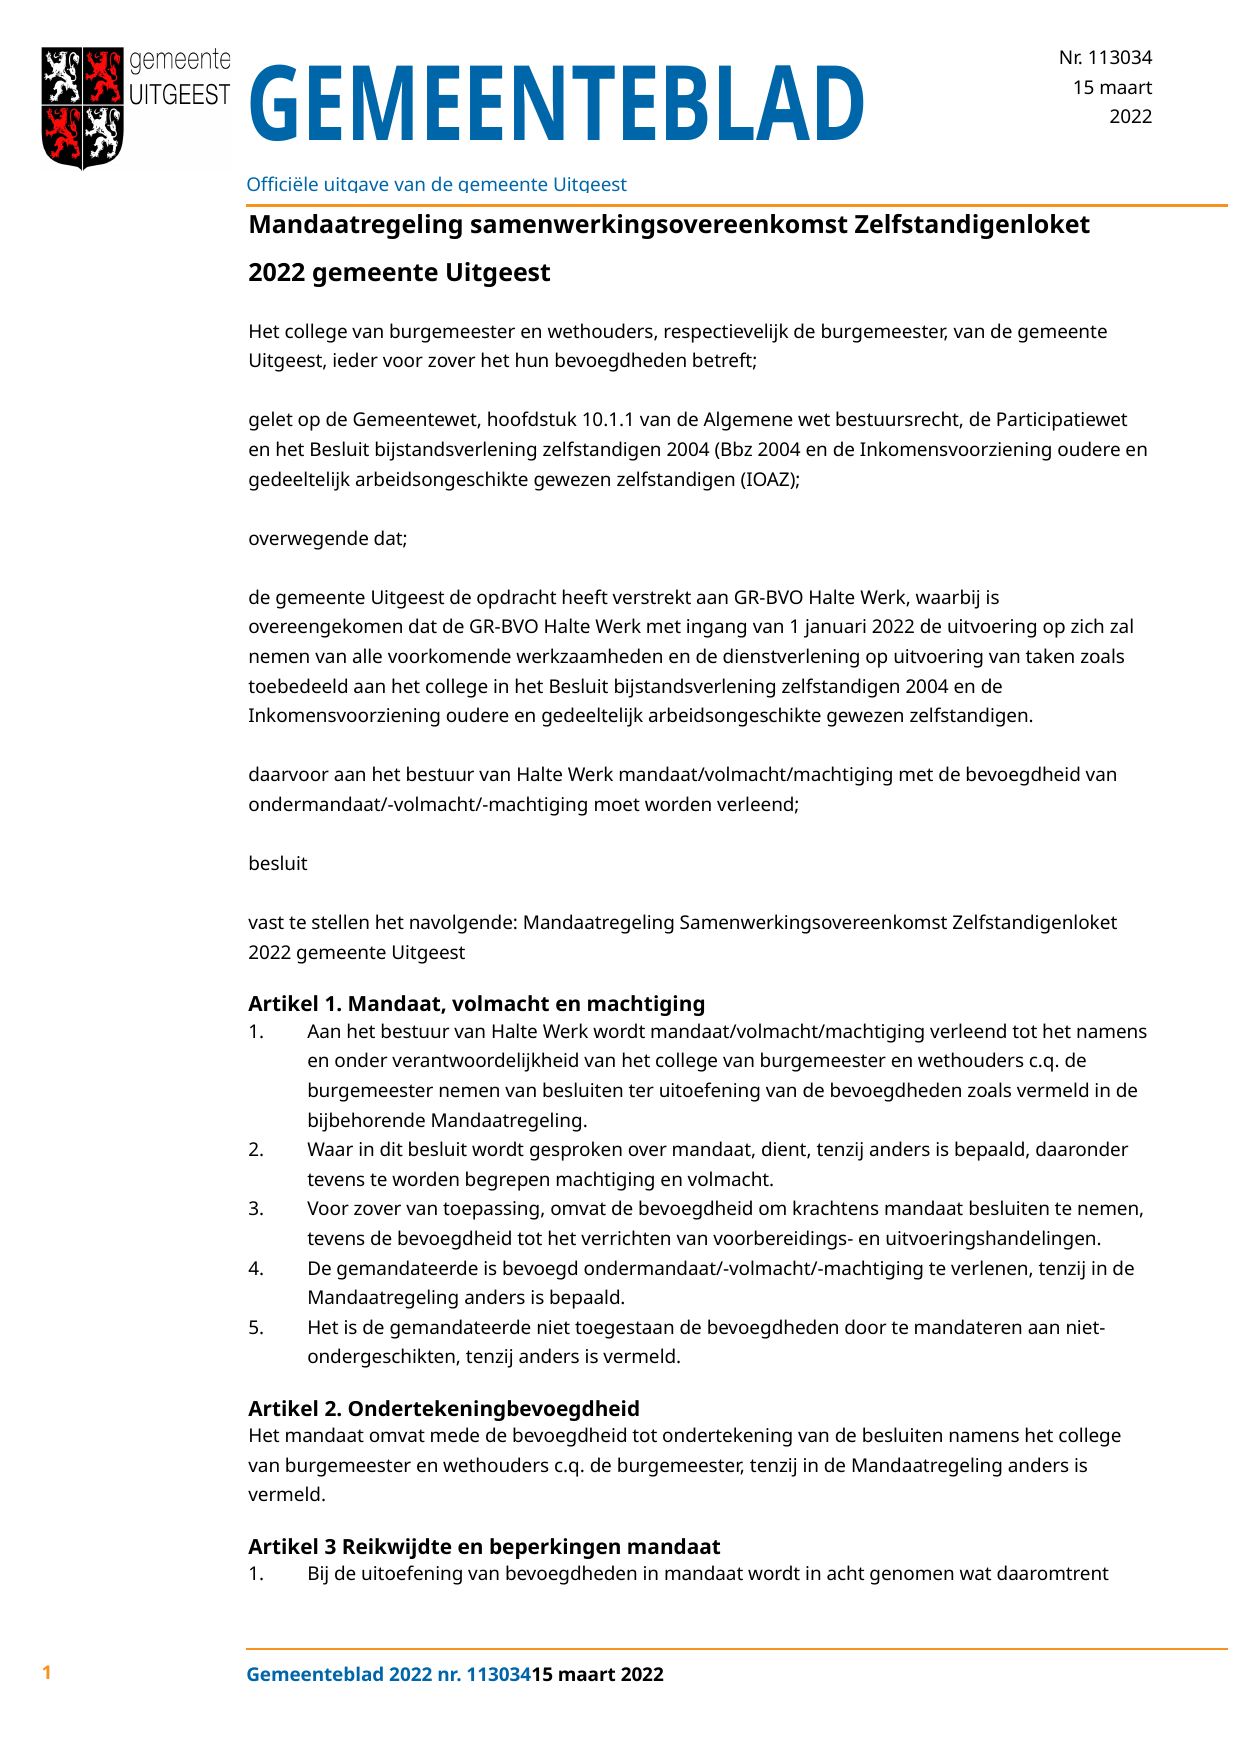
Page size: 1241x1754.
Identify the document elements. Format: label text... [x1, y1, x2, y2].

list Aan het bestuur van Halte Werk wordt mandaat/volmacht/machtiging verleend tot het namens en onder verantwoordelijkheid van het college van burgemeester en wethouders c.q. de burgemeester nemen van besluiten ter uitoefening van de bevoegdheden zoals vermeld in de bijbehorende Mandaatregeling. [248, 1018, 1152, 1132]
text daarvoor aan het bestuur van Halte Werk mandaat/volmacht/machtiging met de bevoegdheid van ondermandaat/-volmacht/-machtiging moet worden verleend; [248, 762, 1152, 817]
text Het mandaat omvat mede de bevoegdheid tot ondertekening van de besluiten namens het college van burgemeester en wethouders c.q. de burgemeester, tenzij in de Mandaatregeling anders is vermeld. [248, 1422, 1152, 1507]
text Artikel 2. Ondertekeningbevoegdheid [248, 1394, 1152, 1422]
list Het is de gemandateerde niet toegestaan de bevoegdheden door te mandateren aan niet-ondergeschikten, tenzij anders is vermeld. [248, 1314, 1152, 1369]
picture [41, 47, 231, 172]
list Waar in dit besluit wordt gesproken over mandaat, dient, tenzij anders is bepaald, daaronder tevens te worden begrepen machtiging en volmacht. [248, 1136, 1152, 1192]
text de gemeente Uitgeest de opdracht heeft verstrekt aan GR-BVO Halte Werk, waarbij is overeengekomen dat de GR-BVO Halte Werk met ingang van 1 januari 2022 de uitvoering op zich zal nemen van alle voorkomende werkzaamheden en de dienstverlening op uitvoering van taken zoals toebedeeld aan het college in het Besluit bijstandsverlening zelfstandigen 2004 en de Inkomensvoorziening oudere en gedeeltelijk arbeidsongeschikte gewezen zelfstandigen. [248, 584, 1152, 728]
text Artikel 1. Mandaat, volmacht en machtiging [248, 989, 1152, 1018]
text Mandaatregeling samenwerkingsovereenkomst Zelfstandigenloket 2022 gemeente Uitgeest [248, 207, 1152, 288]
text Artikel 3 Reikwijdte en beperkingen mandaat [248, 1532, 1152, 1560]
text overwegende dat; [248, 525, 1152, 551]
text gelet op de Gemeentewet, hoofdstuk 10.1.1 van de Algemene wet bestuursrecht, de Participatiewet en het Besluit bijstandsverlening zelfstandigen 2004 (Bbz 2004 en de Inkomensvoorziening oudere en gedeeltelijk arbeidsongeschikte gewezen zelfstandigen (IOAZ); [248, 407, 1152, 492]
list Voor zover van toepassing, omvat de bevoegdheid om krachtens mandaat besluiten te nemen, tevens de bevoegdheid tot het verrichten van voorbereidings- en uitvoeringshandelingen. [248, 1196, 1152, 1251]
text Het college van burgemeester en wethouders, respectievelijk de burgemeester, van de gemeente Uitgeest, ieder voor zover het hun bevoegdheden betreft; [248, 318, 1152, 373]
list De gemandateerde is bevoegd ondermandaat/-volmacht/-machtiging te verlenen, tenzij in de Mandaatregeling anders is bepaald. [248, 1255, 1152, 1310]
text vast te stellen het navolgende: Mandaatregeling Samenwerkingsovereenkomst Zelfstandigenloket 2022 gemeente Uitgeest [248, 909, 1152, 965]
text besluit [248, 850, 1152, 876]
list Bij de uitoefening van bevoegdheden in mandaat wordt in acht genomen wat daaromtrent [248, 1560, 1152, 1586]
